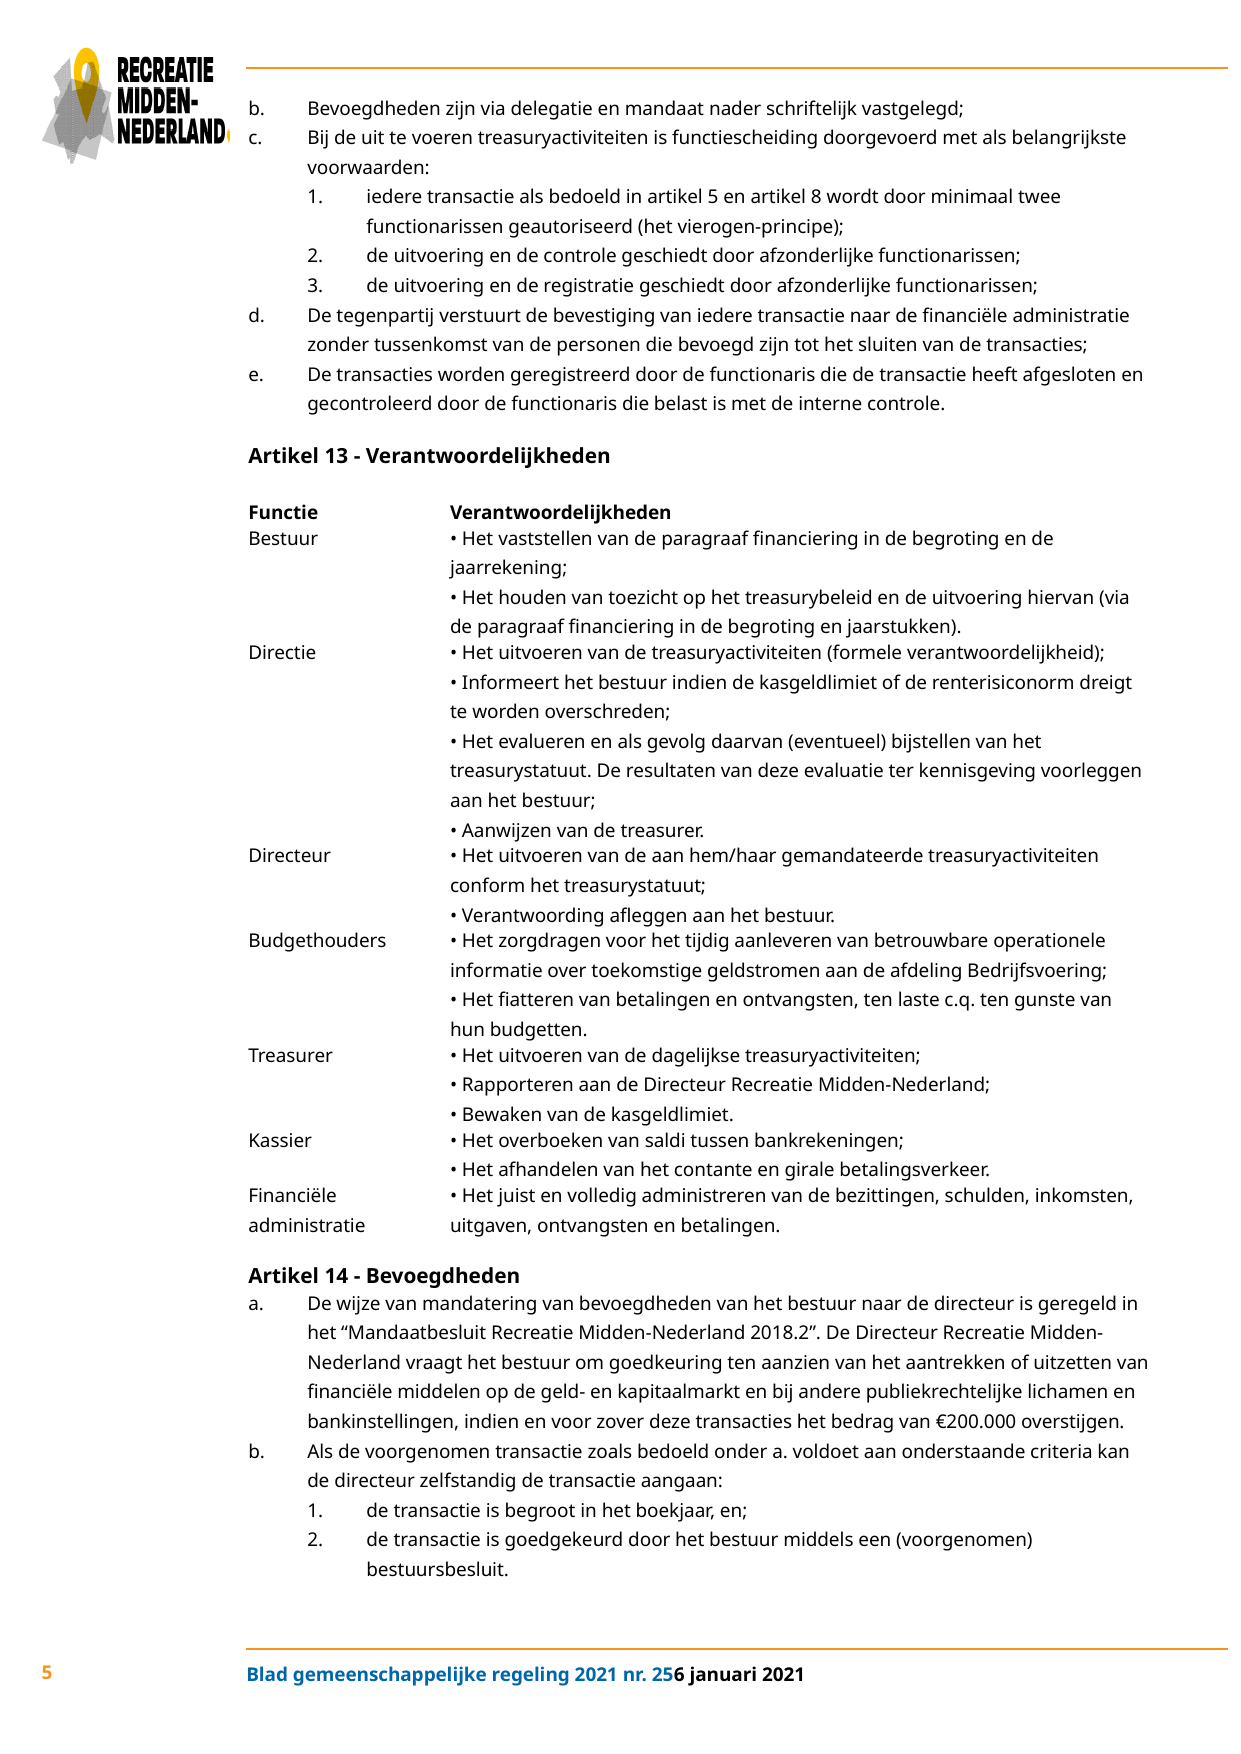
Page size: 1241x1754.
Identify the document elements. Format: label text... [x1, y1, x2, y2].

list De tegenpartij verstuurt de bevestiging van iedere transactie naar de financiële administratie zonder tussenkomst van de personen die bevoegd zijn tot het sluiten van de transacties; [248, 302, 1152, 357]
table_cell • Het vaststellen van de paragraaf financiering in de begroting en de jaarrekening; • Het houden van toezicht op het treasurybeleid en de uitvoering hiervan (via de paragraaf financiering in de begroting en jaarstukken). [450, 525, 1152, 639]
table_header Verantwoordelijkheden [450, 499, 1152, 525]
list de uitvoering en de controle geschiedt door afzonderlijke functionarissen; [307, 243, 1152, 268]
table_cell • Het juist en volledig administreren van de bezittingen, schulden, inkomsten, uitgaven, ontvangsten en betalingen. [450, 1182, 1152, 1237]
table_cell • Het uitvoeren van de treasuryactiviteiten (formele verantwoordelijkheid); • Informeert het bestuur indien de kasgeldlimiet of de renterisiconorm dreigt te worden overschreden; • Het evalueren en als gevolg daarvan (eventueel) bijstellen van het treasurystatuut. De resultaten van deze evaluatie ter kennisgeving voorleggen aan het bestuur; • Aanwijzen van de treasurer. [450, 639, 1152, 843]
table_cell • Het uitvoeren van de dagelijkse treasuryactiviteiten; • Rapporteren aan de Directeur Recreatie Midden-Nederland; • Bewaken van de kasgeldlimiet. [450, 1042, 1152, 1127]
list Bij de uit te voeren treasuryactiviteiten is functiescheiding doorgevoerd met als belangrijkste voorwaarden: [248, 124, 1152, 180]
table_cell • Het uitvoeren van de aan hem/haar gemandateerde treasuryactiviteiten conform het treasurystatuut; • Verantwoording afleggen aan het bestuur. [450, 843, 1152, 927]
table_cell Treasurer [248, 1042, 450, 1127]
list Als de voorgenomen transactie zoals bedoeld onder a. voldoet aan onderstaande criteria kan de directeur zelfstandig de transactie aangaan: [248, 1438, 1152, 1493]
table_header Functie [248, 499, 450, 525]
table_cell Financiële administratie [248, 1182, 450, 1237]
picture [41, 47, 231, 172]
list Bevoegdheden zijn via delegatie en mandaat nader schriftelijk vastgelegd; [248, 95, 1152, 121]
list de transactie is goedgekeurd door het bestuur middels een (voorgenomen) bestuursbesluit. [307, 1527, 1152, 1582]
list iedere transactie als bedoeld in artikel 5 en artikel 8 wordt door minimaal twee functionarissen geautoriseerd (het vierogen-principe); [307, 183, 1152, 239]
text Artikel 14 - Bevoegdheden [248, 1262, 1152, 1290]
table_cell • Het zorgdragen voor het tijdig aanleveren van betrouwbare operationele informatie over toekomstige geldstromen aan de afdeling Bedrijfsvoering; • Het fiatteren van betalingen en ontvangsten, ten laste c.q. ten gunste van hun budgetten. [450, 928, 1152, 1042]
table_cell Directeur [248, 843, 450, 927]
table_cell Budgethouders [248, 928, 450, 1042]
table_cell Bestuur [248, 525, 450, 639]
table_cell Directie [248, 639, 450, 843]
list De wijze van mandatering van bevoegdheden van het bestuur naar de directeur is geregeld in het “Mandaatbesluit Recreatie Midden-Nederland 2018.2”. De Directeur Recreatie Midden-Nederland vraagt het bestuur om goedkeuring ten aanzien van het aantrekken of uitzetten van financiële middelen op de geld- en kapitaalmarkt en bij andere publiekrechtelijke lichamen en bankinstellingen, indien en voor zover deze transacties het bedrag van €200.000 overstijgen. [248, 1290, 1152, 1434]
list de uitvoering en de registratie geschiedt door afzonderlijke functionarissen; [307, 272, 1152, 298]
list de transactie is begroot in het boekjaar, en; [307, 1497, 1152, 1523]
list De transacties worden geregistreerd door de functionaris die de transactie heeft afgesloten en gecontroleerd door de functionaris die belast is met de interne controle. [248, 361, 1152, 416]
text Artikel 13 - Verantwoordelijkheden [248, 441, 1152, 469]
table_cell • Het overboeken van saldi tussen bankrekeningen; • Het afhandelen van het contante en girale betalingsverkeer. [450, 1127, 1152, 1182]
table_cell Kassier [248, 1127, 450, 1182]
